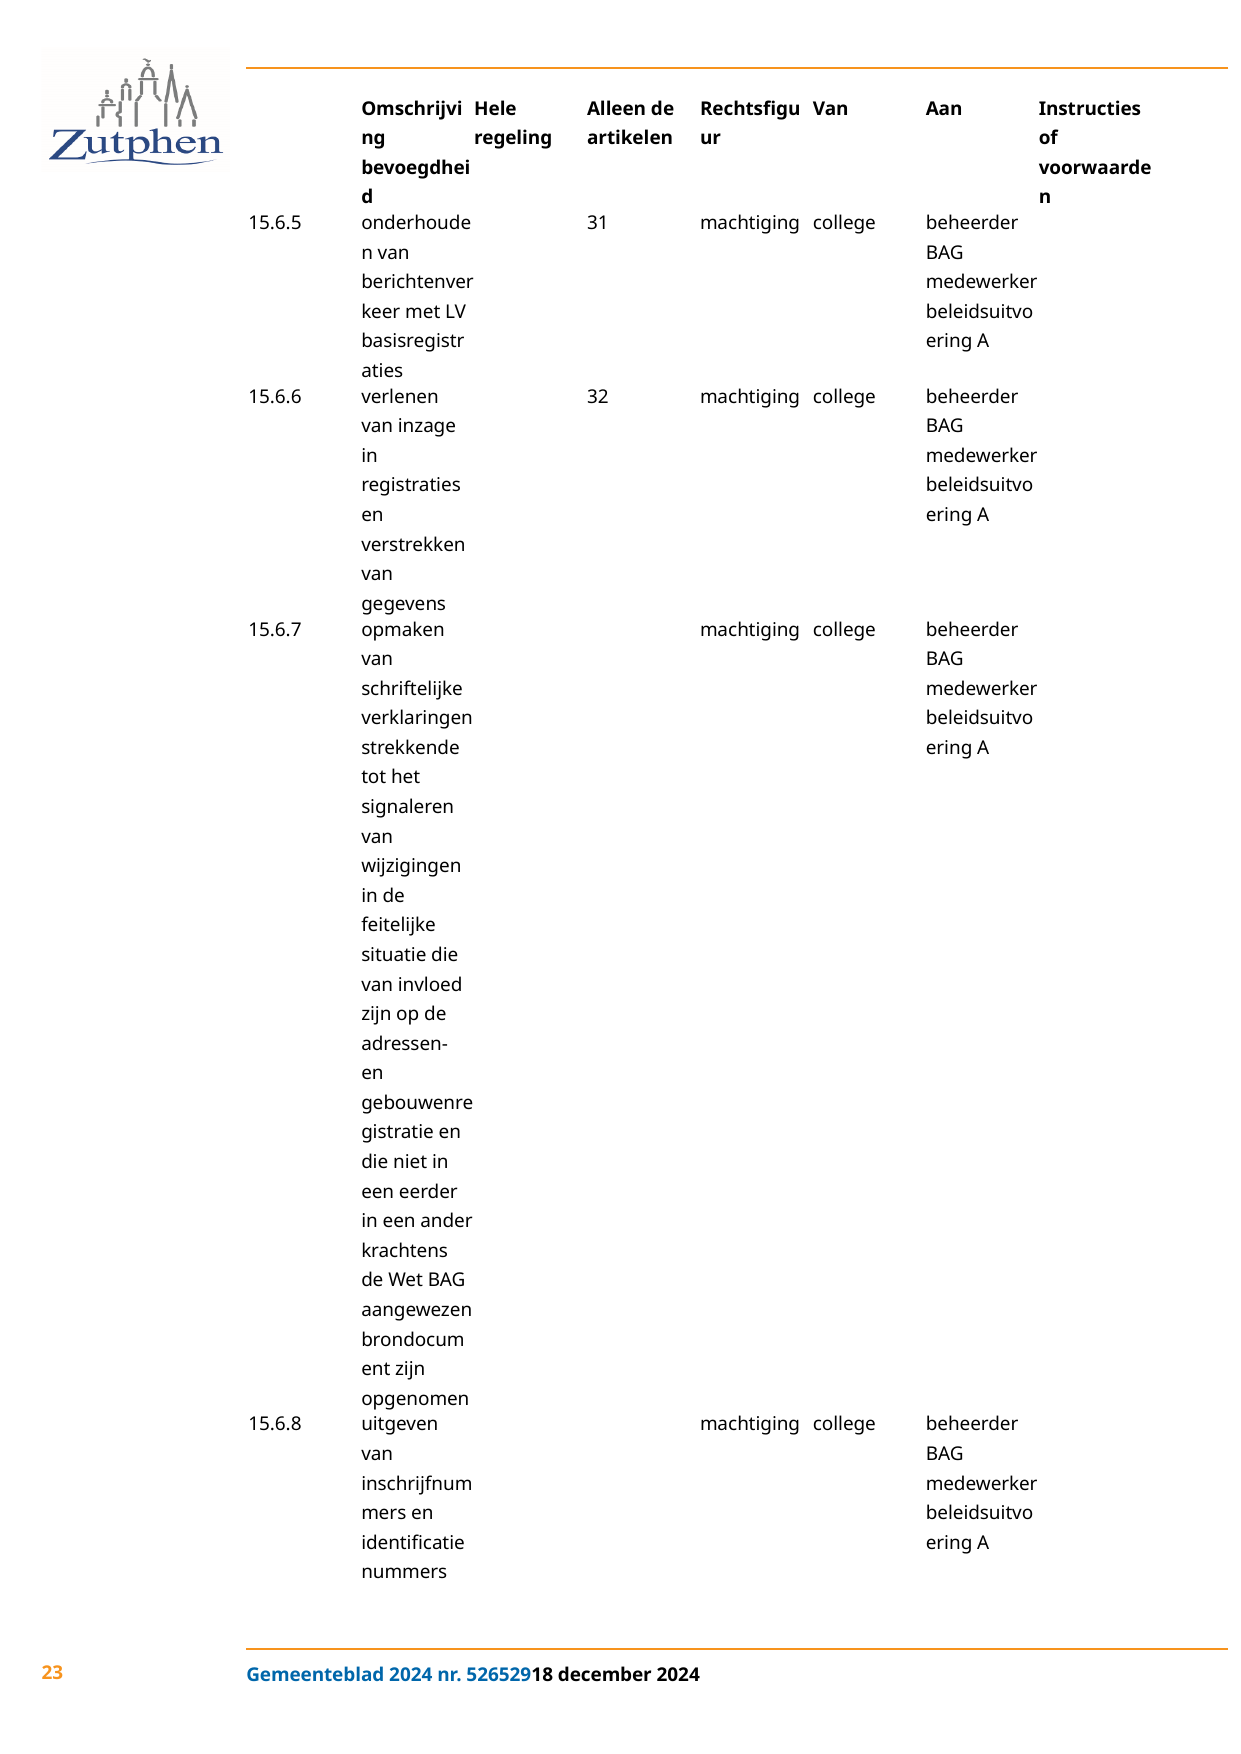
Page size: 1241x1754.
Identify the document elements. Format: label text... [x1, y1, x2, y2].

table_header Omschrijving bevoegdheid [361, 95, 474, 209]
table_cell college [813, 1411, 926, 1584]
table_cell college [813, 383, 926, 616]
table_cell machtiging [700, 616, 813, 1411]
table_cell college [813, 616, 926, 1411]
picture [41, 47, 231, 172]
table_header Rechtsfiguur [700, 95, 813, 209]
table_cell verlenen van inzage in registraties en verstrekken van gegevens [361, 383, 474, 616]
table_cell [1039, 383, 1152, 616]
table_cell beheerder BAG medewerker beleidsuitvoering A [926, 209, 1038, 383]
table_cell 31 [587, 209, 700, 383]
table_cell machtiging [700, 383, 813, 616]
table_cell [1039, 616, 1152, 1411]
table_cell 15.6.5 [248, 209, 361, 383]
table_cell [1039, 209, 1152, 383]
table_cell 15.6.6 [248, 383, 361, 616]
table_cell [474, 209, 587, 383]
table_header [248, 95, 361, 209]
table_cell 32 [587, 383, 700, 616]
table_cell [1039, 1411, 1152, 1584]
table_cell 15.6.7 [248, 616, 361, 1411]
table_header Hele regeling [474, 95, 587, 209]
table_cell [474, 1411, 587, 1584]
table_cell [587, 1411, 700, 1584]
table_cell onderhouden van berichtenverkeer met LV basisregistraties [361, 209, 474, 383]
table_cell beheerder BAG medewerker beleidsuitvoering A [926, 383, 1038, 616]
table_cell [474, 616, 587, 1411]
table_header Van [813, 95, 926, 209]
table_cell machtiging [700, 1411, 813, 1584]
table_cell 15.6.8 [248, 1411, 361, 1584]
table_cell beheerder BAG medewerker beleidsuitvoering A [926, 616, 1038, 1411]
table_header Aan [926, 95, 1038, 209]
table_cell beheerder BAG medewerker beleidsuitvoering A [926, 1411, 1038, 1584]
table_header Instructies of voorwaarden [1039, 95, 1152, 209]
table_cell uitgeven van inschrijfnummers en identificatienummers [361, 1411, 474, 1584]
table_cell [474, 383, 587, 616]
table_header Alleen de artikelen [587, 95, 700, 209]
table_cell machtiging [700, 209, 813, 383]
table_cell opmaken van schriftelijke verklaringen strekkende tot het signaleren van wijzigingen in de feitelijke situatie die van invloed zijn op de adressen- en gebouwenregistratie en die niet in een eerder in een ander krachtens de Wet BAG aangewezen brondocument zijn opgenomen [361, 616, 474, 1411]
table_cell college [813, 209, 926, 383]
table_cell [587, 616, 700, 1411]
